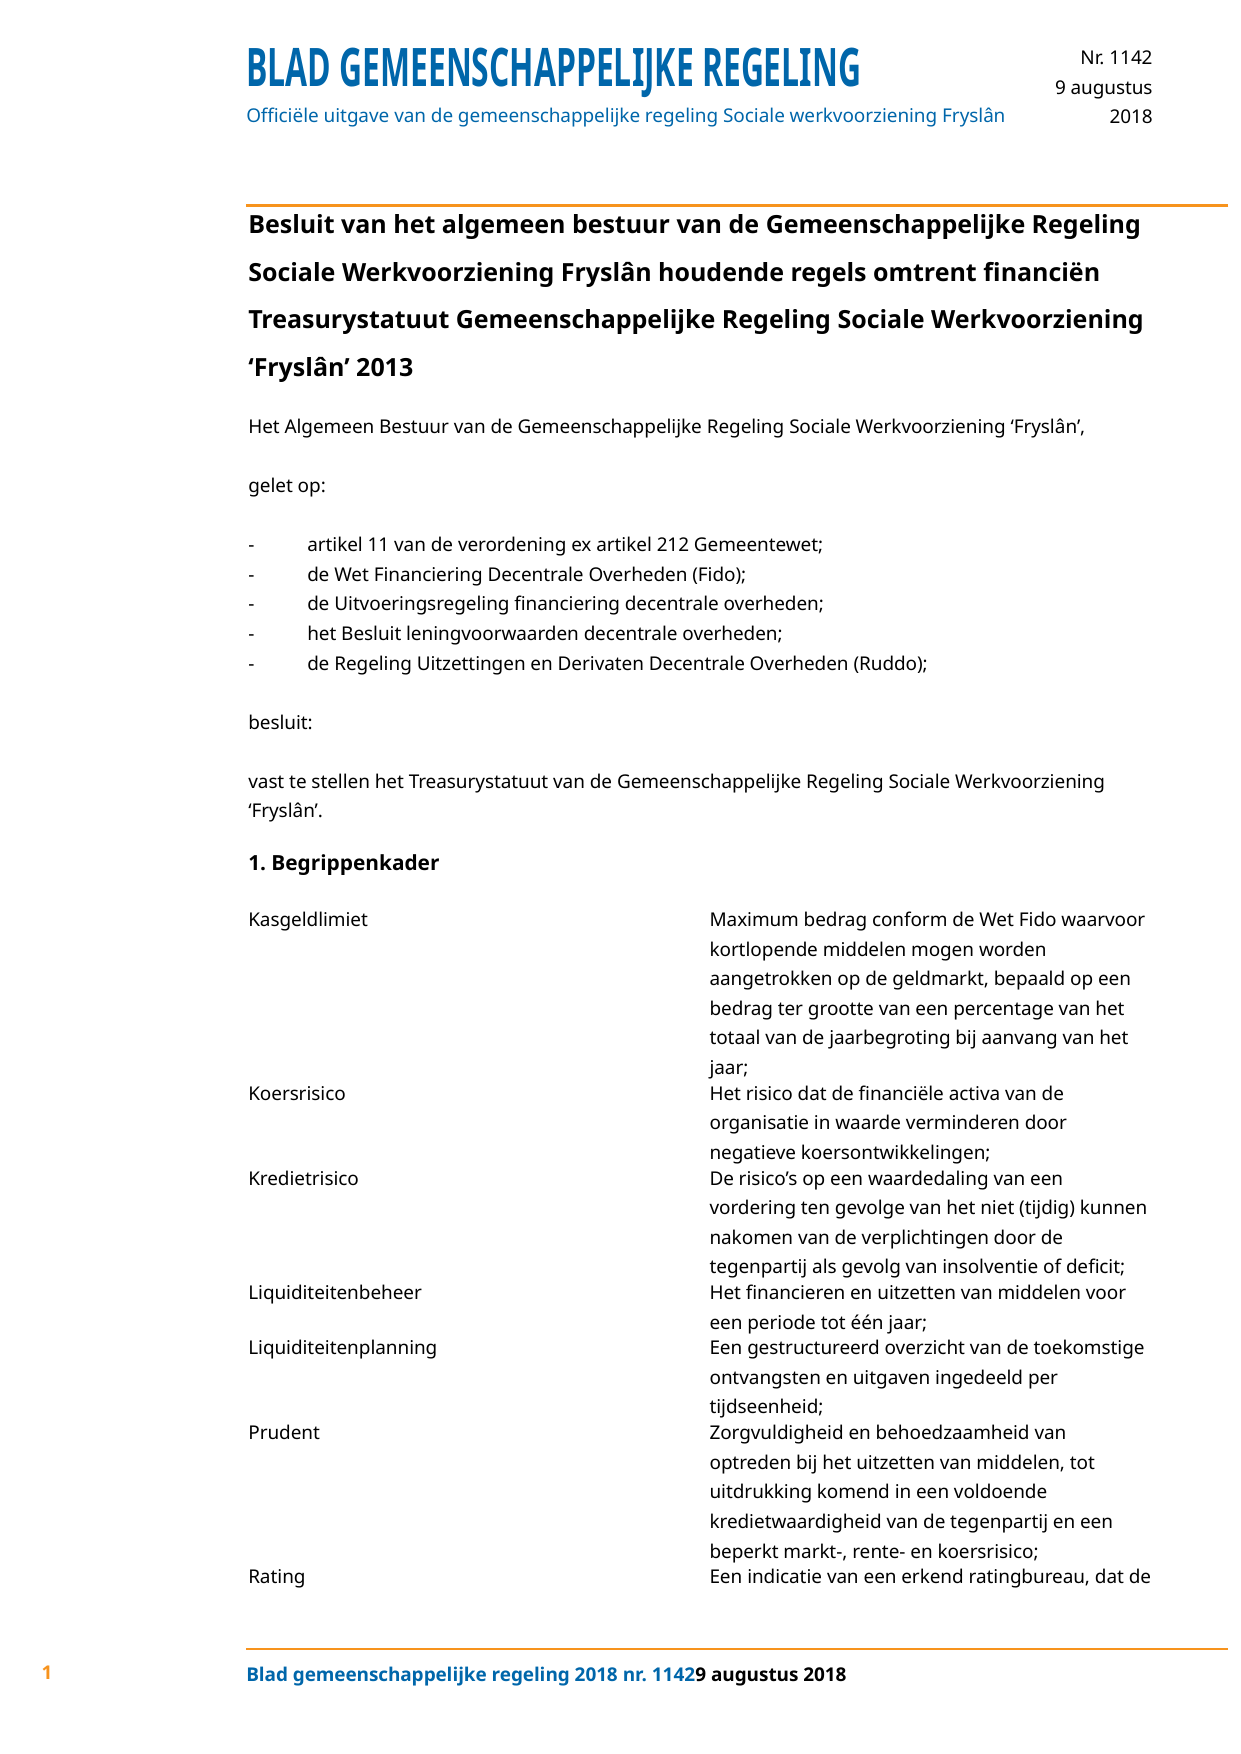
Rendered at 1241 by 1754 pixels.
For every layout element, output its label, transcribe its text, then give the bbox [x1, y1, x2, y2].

text Besluit van het algemeen bestuur van de Gemeenschappelijke Regeling Sociale Werkvoorziening Fryslân houdende regels omtrent financiën Treasurystatuut Gemeenschappelijke Regeling Sociale Werkvoorziening ‘Fryslân’ 2013 [248, 207, 1152, 384]
table_cell Een gestructureerd overzicht van de toekomstige ontvangsten en uitgaven ingedeeld per tijdseenheid; [709, 1335, 1152, 1419]
list de Wet Financiering Decentrale Overheden (Fido); [248, 561, 1152, 587]
table_cell Liquiditeitenplanning [248, 1335, 709, 1419]
list de Regeling Uitzettingen en Derivaten Decentrale Overheden (Ruddo); [248, 650, 1152, 676]
text vast te stellen het Treasurystatuut van de Gemeenschappelijke Regeling Sociale Werkvoorziening ‘Fryslân’. [248, 768, 1152, 823]
text Het Algemeen Bestuur van de Gemeenschappelijke Regeling Sociale Werkvoorziening ‘Fryslân’, [248, 413, 1152, 439]
table_header Maximum bedrag conform de Wet Fido waarvoor kortlopende middelen mogen worden aangetrokken op de geldmarkt, bepaald op een bedrag ter grootte van een percentage van het totaal van de jaarbegroting bij aanvang van het jaar; [709, 906, 1152, 1080]
table_cell Het risico dat de financiële activa van de organisatie in waarde verminderen door negatieve koersontwikkelingen; [709, 1080, 1152, 1165]
picture [41, 47, 231, 172]
table_cell Liquiditeitenbeheer [248, 1279, 709, 1334]
table_cell Prudent [248, 1420, 709, 1563]
table_cell Een indicatie van een erkend ratingbureau, dat de [709, 1564, 1152, 1589]
table_cell De risico’s op een waardedaling van een vordering ten gevolge van het niet (tijdig) kunnen nakomen van de verplichtingen door de tegenpartij als gevolg van insolventie of deficit; [709, 1165, 1152, 1279]
list artikel 11 van de verordening ex artikel 212 Gemeentewet; [248, 531, 1152, 557]
text 1. Begrippenkader [248, 848, 1152, 877]
table_header Kasgeldlimiet [248, 906, 709, 1080]
table_cell Kredietrisico [248, 1165, 709, 1279]
text gelet op: [248, 472, 1152, 498]
table_cell Koersrisico [248, 1080, 709, 1165]
table_cell Zorgvuldigheid en behoedzaamheid van optreden bij het uitzetten van middelen, tot uitdrukking komend in een voldoende kredietwaardigheid van de tegenpartij en een beperkt markt-, rente- en koersrisico; [709, 1420, 1152, 1563]
table_cell Het financieren en uitzetten van middelen voor een periode tot één jaar; [709, 1279, 1152, 1334]
list het Besluit leningvoorwaarden decentrale overheden; [248, 620, 1152, 646]
text besluit: [248, 709, 1152, 735]
table_cell Rating [248, 1564, 709, 1589]
list de Uitvoeringsregeling financiering decentrale overheden; [248, 591, 1152, 616]
